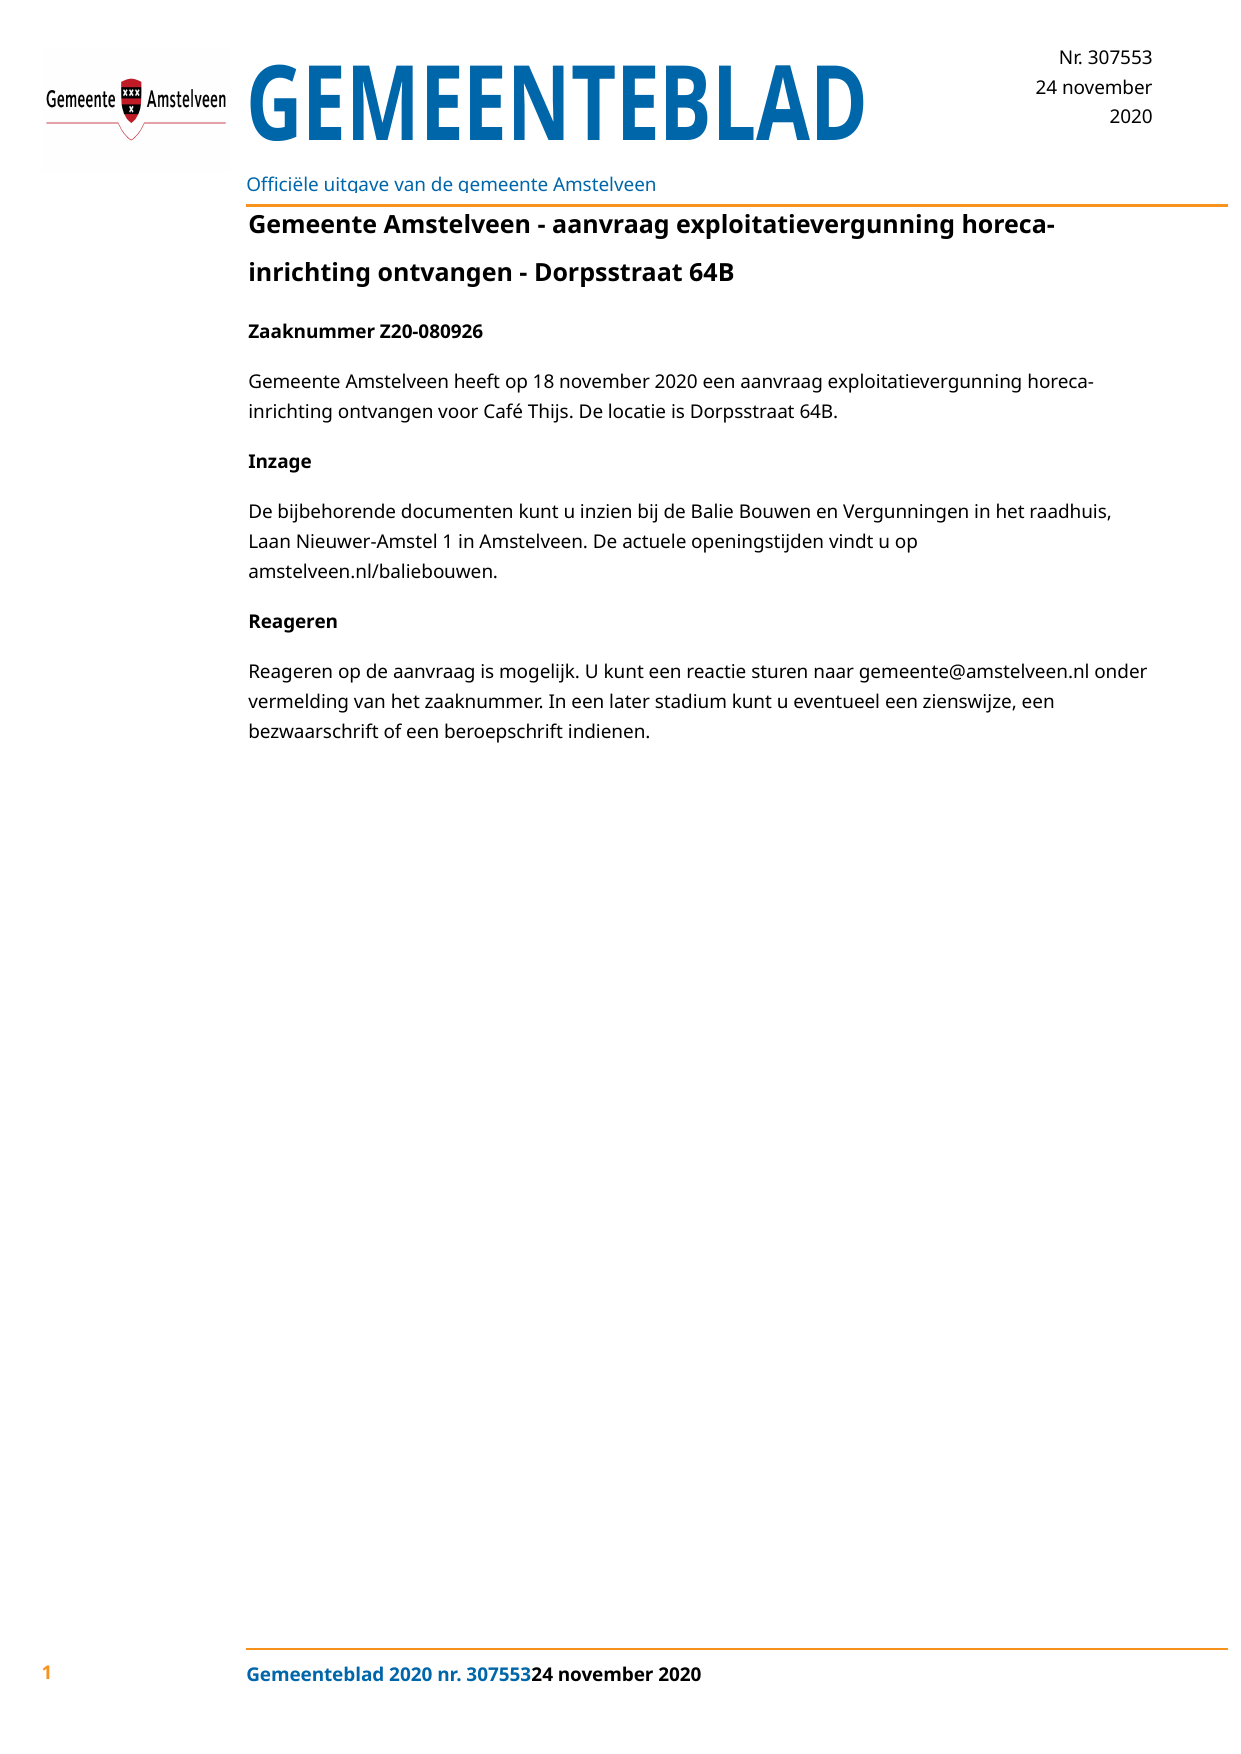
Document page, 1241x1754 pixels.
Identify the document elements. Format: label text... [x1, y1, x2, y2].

text De bijbehorende documenten kunt u inzien bij de Balie Bouwen en Vergunningen in het raadhuis, Laan Nieuwer-Amstel 1 in Amstelveen. De actuele openingstijden vindt u op amstelveen.nl/baliebouwen. [248, 499, 1152, 584]
text Inzage [248, 448, 1152, 474]
picture [41, 47, 231, 172]
text Reageren op de aanvraag is mogelijk. U kunt een reactie sturen naar gemeente@amstelveen.nl onder vermelding van het zaaknummer. In een later stadium kunt u eventueel een zienswijze, een bezwaarschrift of een beroepschrift indienen. [248, 659, 1152, 744]
text Gemeente Amstelveen heeft op 18 november 2020 een aanvraag exploitatievergunning horeca-inrichting ontvangen voor Café Thijs. De locatie is Dorpsstraat 64B. [248, 368, 1152, 424]
text Reageren [248, 608, 1152, 634]
text Zaaknummer Z20-080926 [248, 318, 1152, 344]
text Gemeente Amstelveen - aanvraag exploitatievergunning horeca-inrichting ontvangen - Dorpsstraat 64B [248, 207, 1152, 288]
